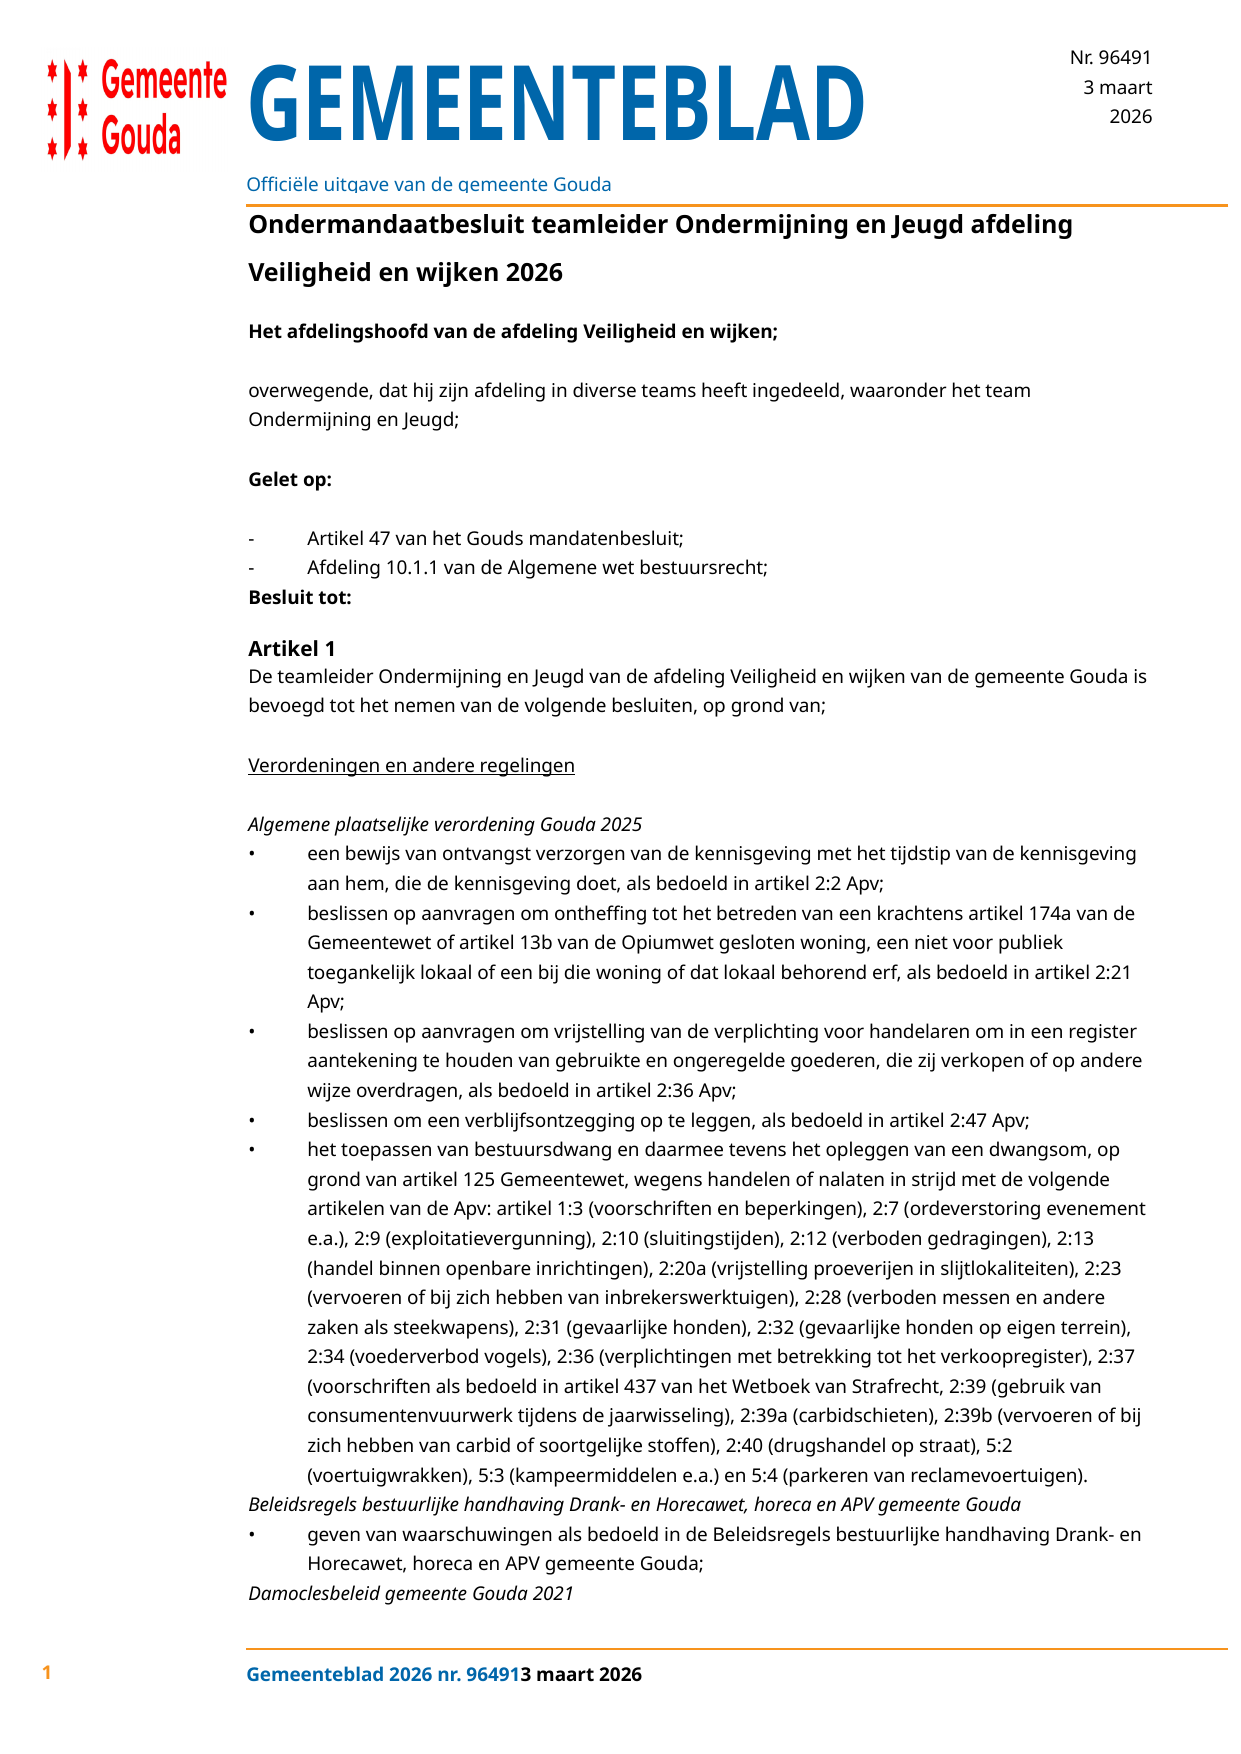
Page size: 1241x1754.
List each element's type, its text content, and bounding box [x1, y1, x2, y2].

list beslissen op aanvragen om ontheffing tot het betreden van een krachtens artikel 174a van de Gemeentewet of artikel 13b van de Opiumwet gesloten woning, een niet voor publiek toegankelijk lokaal of een bij die woning of dat lokaal behorend erf, als bedoeld in artikel 2:21 Apv; [248, 900, 1152, 1014]
list beslissen op aanvragen om vrijstelling van de verplichting voor handelaren om in een register aantekening te houden van gebruikte en ongeregelde goederen, die zij verkopen of op andere wijze overdragen, als bedoeld in artikel 2:36 Apv; [248, 1018, 1152, 1103]
text overwegende, dat hij zijn afdeling in diverse teams heeft ingedeeld, waaronder het team Ondermijning en Jeugd; [248, 377, 1152, 432]
list een bewijs van ontvangst verzorgen van de kennisgeving met het tijdstip van de kennisgeving aan hem, die de kennisgeving doet, als bedoeld in artikel 2:2 Apv; [248, 841, 1152, 896]
text Algemene plaatselijke verordening Gouda 2025 [248, 811, 1152, 837]
text Damoclesbeleid gemeente Gouda 2021 [248, 1580, 1152, 1606]
text Het afdelingshoofd van de afdeling Veiligheid en wijken; [248, 318, 1152, 344]
picture [41, 47, 231, 172]
text De teamleider Ondermijning en Jeugd van de afdeling Veiligheid en wijken van de gemeente Gouda is bevoegd tot het nemen van de volgende besluiten, op grond van; [248, 663, 1152, 718]
list Afdeling 10.1.1 van de Algemene wet bestuursrecht; [248, 554, 1152, 580]
text Besluit tot: [248, 584, 1152, 610]
list beslissen om een verblijfsontzegging op te leggen, als bedoeld in artikel 2:47 Apv; [248, 1107, 1152, 1132]
list het toepassen van bestuursdwang en daarmee tevens het opleggen van een dwangsom, op grond van artikel 125 Gemeentewet, wegens handelen of nalaten in strijd met de volgende artikelen van de Apv: artikel 1:3 (voorschriften en beperkingen), 2:7 (ordeverstoring evenement e.a.), 2:9 (exploitatievergunning), 2:10 (sluitingstijden), 2:12 (verboden gedragingen), 2:13 (handel binnen openbare inrichtingen), 2:20a (vrijstelling proeverijen in slijtlokaliteiten), 2:23 (vervoeren of bij zich hebben van inbrekerswerktuigen), 2:28 (verboden messen en andere zaken als steekwapens), 2:31 (gevaarlijke honden), 2:32 (gevaarlijke honden op eigen terrein), 2:34 (voederverbod vogels), 2:36 (verplichtingen met betrekking tot het verkoopregister), 2:37 (voorschriften als bedoeld in artikel 437 van het Wetboek van Strafrecht, 2:39 (gebruik van consumentenvuurwerk tijdens de jaarwisseling), 2:39a (carbidschieten), 2:39b (vervoeren of bij zich hebben van carbid of soortgelijke stoffen), 2:40 (drugshandel op straat), 5:2 (voertuigwrakken), 5:3 (kampeermiddelen e.a.) en 5:4 (parkeren van reclamevoertuigen). [248, 1136, 1152, 1487]
text Verordeningen en andere regelingen [248, 752, 1152, 777]
text Beleidsregels bestuurlijke handhaving Drank- en Horecawet, horeca en APV gemeente Gouda [248, 1491, 1152, 1517]
text Gelet op: [248, 466, 1152, 492]
text Ondermandaatbesluit teamleider Ondermijning en Jeugd afdeling Veiligheid en wijken 2026 [248, 207, 1152, 288]
list Artikel 47 van het Gouds mandatenbesluit; [248, 525, 1152, 551]
text Artikel 1 [248, 634, 1152, 663]
list geven van waarschuwingen als bedoeld in de Beleidsregels bestuurlijke handhaving Drank- en Horecawet, horeca en APV gemeente Gouda; [248, 1521, 1152, 1576]
